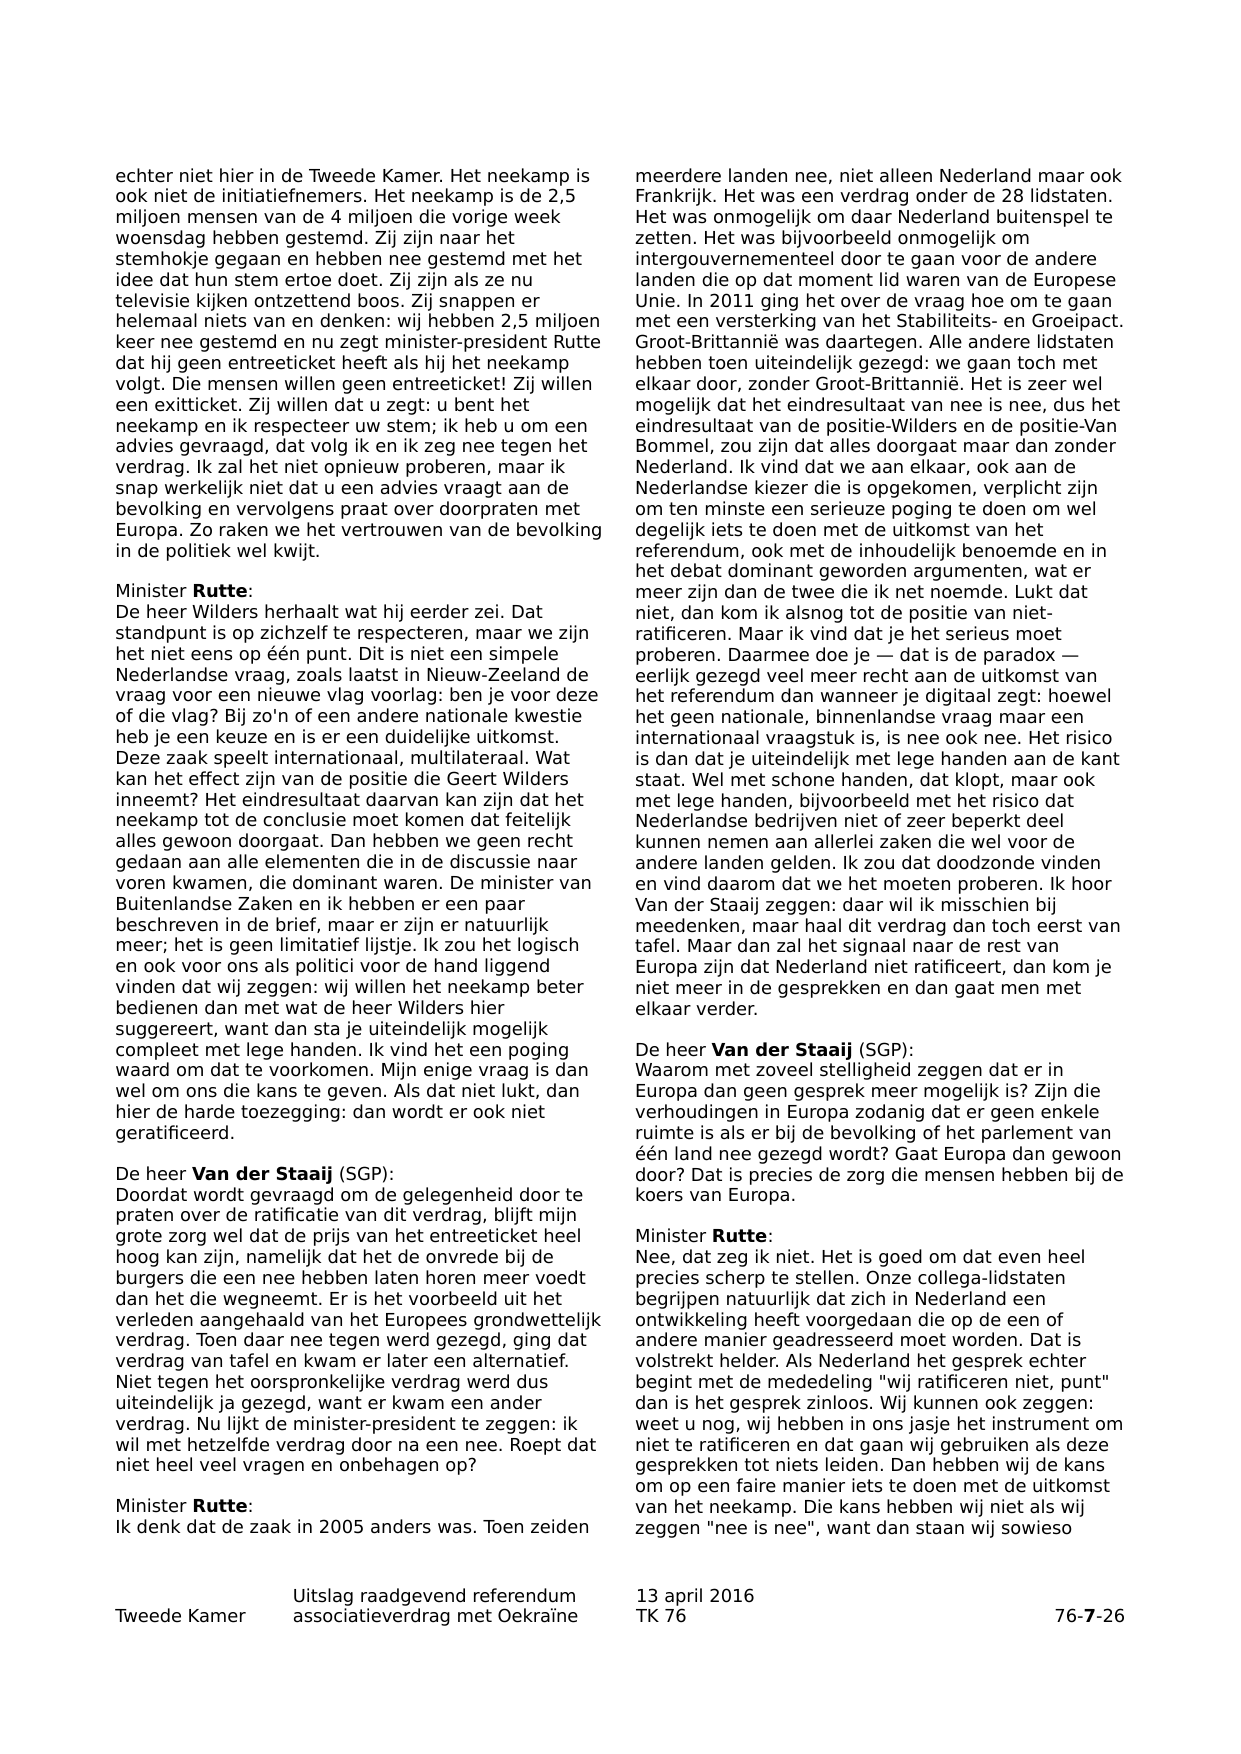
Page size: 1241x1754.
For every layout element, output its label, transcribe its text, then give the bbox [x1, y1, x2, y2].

text Waarom met zoveel stelligheid zeggen dat er in Europa dan geen gesprek meer mogelijk is? Zijn die verhoudingen in Europa zodanig dat er geen enkele ruimte is als er bij de bevolking of het parlement van één land nee gezegd wordt? Gaat Europa dan gewoon door? Dat is precies de zorg die mensen hebben bij de koers van Europa. [635, 1060, 1125, 1206]
text Minister Rutte: [115, 581, 605, 602]
text Minister Rutte: [635, 1226, 1125, 1247]
text echter niet hier in de Tweede Kamer. Het neekamp is ook niet de initiatiefnemers. Het neekamp is de 2,5 miljoen mensen van de 4 miljoen die vorige week woensdag hebben gestemd. Zij zijn naar het stemhokje gegaan en hebben nee gestemd met het idee dat hun stem ertoe doet. Zij zijn als ze nu televisie kijken ontzettend boos. Zij snappen er helemaal niets van en denken: wij hebben 2,5 miljoen keer nee gestemd en nu zegt minister-president Rutte dat hij geen entreeticket heeft als hij het neekamp volgt. Die mensen willen geen entreeticket! Zij willen een exitticket. Zij willen dat u zegt: u bent het neekamp en ik respecteer uw stem; ik heb u om een advies gevraagd, dat volg ik en ik zeg nee tegen het verdrag. Ik zal het niet opnieuw proberen, maar ik snap werkelijk niet dat u een advies vraagt aan de bevolking en vervolgens praat over doorpraten met Europa. Zo raken we het vertrouwen van de bevolking in de politiek wel kwijt. [115, 165, 605, 561]
text Minister Rutte: [115, 1496, 605, 1517]
text Nee, dat zeg ik niet. Het is goed om dat even heel precies scherp te stellen. Onze collega-lidstaten begrijpen natuurlijk dat zich in Nederland een ontwikkeling heeft voorgedaan die op de een of andere manier geadresseerd moet worden. Dat is volstrekt helder. Als Nederland het gesprek echter begint met de mededeling "wij ratificeren niet, punt" dan is het gesprek zinloos. Wij kunnen ook zeggen: weet u nog, wij hebben in ons jasje het instrument om niet te ratificeren en dat gaan wij gebruiken als deze gesprekken tot niets leiden. Dan hebben wij de kans om op een faire manier iets te doen met de uitkomst van het neekamp. Die kans hebben wij niet als wij zeggen "nee is nee", want dan staan wij sowieso [635, 1247, 1125, 1538]
text meerdere landen nee, niet alleen Nederland maar ook Frankrijk. Het was een verdrag onder de 28 lidstaten. Het was onmogelijk om daar Nederland buitenspel te zetten. Het was bijvoorbeeld onmogelijk om intergouvernementeel door te gaan voor de andere landen die op dat moment lid waren van de Europese Unie. In 2011 ging het over de vraag hoe om te gaan met een versterking van het Stabiliteits- en Groeipact. Groot-Brittannië was daartegen. Alle andere lidstaten hebben toen uiteindelijk gezegd: we gaan toch met elkaar door, zonder Groot-Brittannië. Het is zeer wel mogelijk dat het eindresultaat van nee is nee, dus het eindresultaat van de positie-Wilders en de positie-Van Bommel, zou zijn dat alles doorgaat maar dan zonder Nederland. Ik vind dat we aan elkaar, ook aan de Nederlandse kiezer die is opgekomen, verplicht zijn om ten minste een serieuze poging te doen om wel degelijk iets te doen met de uitkomst van het referendum, ook met de inhoudelijk benoemde en in het debat dominant geworden argumenten, wat er meer zijn dan de twee die ik net noemde. Lukt dat niet, dan kom ik alsnog tot de positie van niet-ratificeren. Maar ik vind dat je het serieus moet proberen. Daarmee doe je — dat is de paradox — eerlijk gezegd veel meer recht aan de uitkomst van het referendum dan wanneer je digitaal zegt: hoewel het geen nationale, binnenlandse vraag maar een internationaal vraagstuk is, is nee ook nee. Het risico is dan dat je uiteindelijk met lege handen aan de kant staat. Wel met schone handen, dat klopt, maar ook met lege handen, bijvoorbeeld met het risico dat Nederlandse bedrijven niet of zeer beperkt deel kunnen nemen aan allerlei zaken die wel voor de andere landen gelden. Ik zou dat doodzonde vinden en vind daarom dat we het moeten proberen. Ik hoor Van der Staaij zeggen: daar wil ik misschien bij meedenken, maar haal dit verdrag dan toch eerst van tafel. Maar dan zal het signaal naar de rest van Europa zijn dat Nederland niet ratificeert, dan kom je niet meer in de gesprekken en dan gaat men met elkaar verder. [635, 165, 1125, 1019]
text De heer Wilders herhaalt wat hij eerder zei. Dat standpunt is op zichzelf te respecteren, maar we zijn het niet eens op één punt. Dit is niet een simpele Nederlandse vraag, zoals laatst in Nieuw-Zeeland de vraag voor een nieuwe vlag voorlag: ben je voor deze of die vlag? Bij zo'n of een andere nationale kwestie heb je een keuze en is er een duidelijke uitkomst. Deze zaak speelt internationaal, multilateraal. Wat kan het effect zijn van de positie die Geert Wilders inneemt? Het eindresultaat daarvan kan zijn dat het neekamp tot de conclusie moet komen dat feitelijk alles gewoon doorgaat. Dan hebben we geen recht gedaan aan alle elementen die in de discussie naar voren kwamen, die dominant waren. De minister van Buitenlandse Zaken en ik hebben er een paar beschreven in de brief, maar er zijn er natuurlijk meer; het is geen limitatief lijstje. Ik zou het logisch en ook voor ons als politici voor de hand liggend vinden dat wij zeggen: wij willen het neekamp beter bedienen dan met wat de heer Wilders hier suggereert, want dan sta je uiteindelijk mogelijk compleet met lege handen. Ik vind het een poging waard om dat te voorkomen. Mijn enige vraag is dan wel om ons die kans te geven. Als dat niet lukt, dan hier de harde toezegging: dan wordt er ook niet geratificeerd. [115, 602, 605, 1143]
text Ik denk dat de zaak in 2005 anders was. Toen zeiden [115, 1517, 605, 1537]
text De heer Van der Staaij (SGP): [635, 1039, 1125, 1060]
text De heer Van der Staaij (SGP): [115, 1163, 605, 1184]
text Doordat wordt gevraagd om de gelegenheid door te praten over de ratificatie van dit verdrag, blijft mijn grote zorg wel dat de prijs van het entreeticket heel hoog kan zijn, namelijk dat het de onvrede bij de burgers die een nee hebben laten horen meer voedt dan het die wegneemt. Er is het voorbeeld uit het verleden aangehaald van het Europees grondwettelijk verdrag. Toen daar nee tegen werd gezegd, ging dat verdrag van tafel en kwam er later een alternatief. Niet tegen het oorspronkelijke verdrag werd dus uiteindelijk ja gezegd, want er kwam een ander verdrag. Nu lijkt de minister-president te zeggen: ik wil met hetzelfde verdrag door na een nee. Roept dat niet heel veel vragen en onbehagen op? [115, 1184, 605, 1476]
